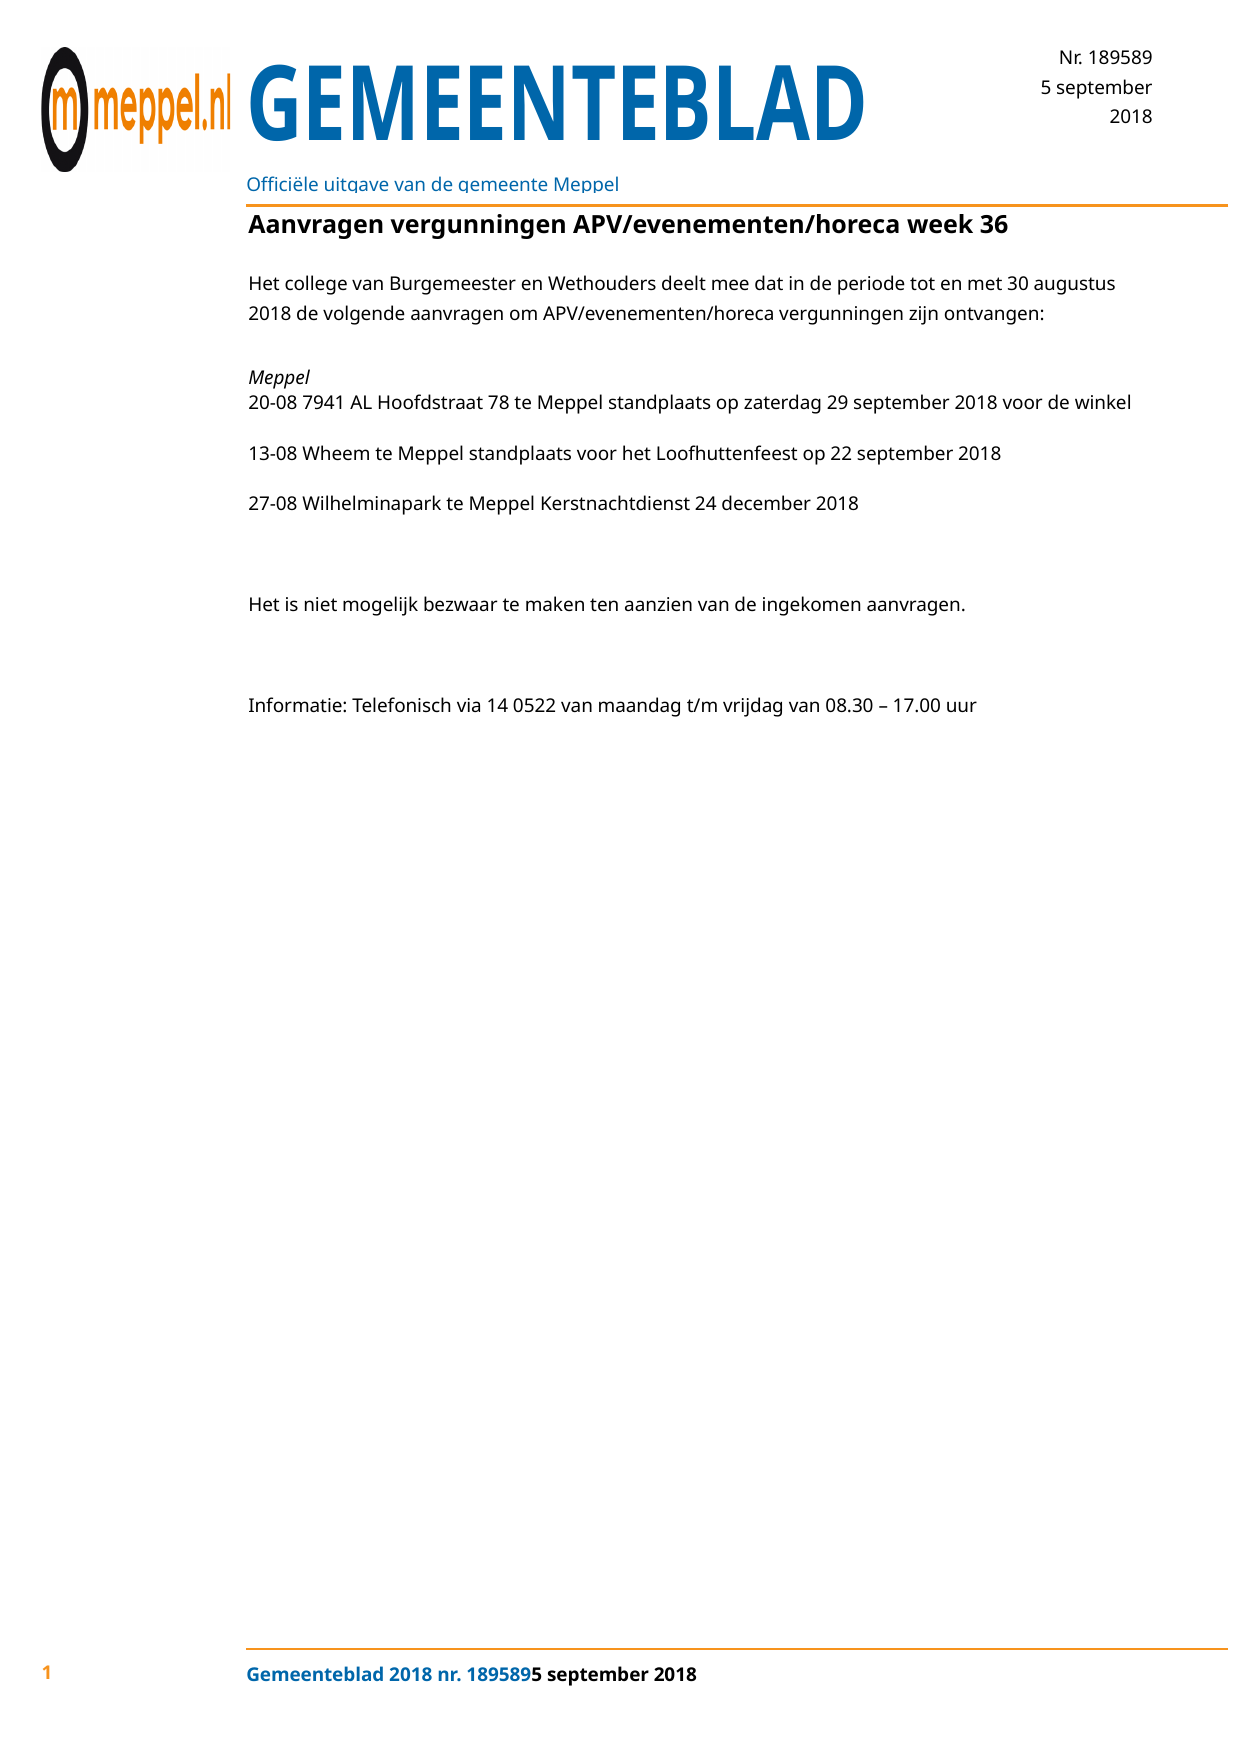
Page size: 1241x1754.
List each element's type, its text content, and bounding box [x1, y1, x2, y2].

picture [41, 47, 231, 172]
text 13-08 Wheem te Meppel standplaats voor het Loofhuttenfeest op 22 september 2018 [248, 440, 1152, 466]
text Het is niet mogelijk bezwaar te maken ten aanzien van de ingekomen aanvragen. [248, 591, 1152, 617]
text Informatie: Telefonisch via 14 0522 van maandag t/m vrijdag van 08.30 – 17.00 uur [248, 692, 1152, 718]
text 20-08 7941 AL Hoofdstraat 78 te Meppel standplaats op zaterdag 29 september 2018 voor de winkel [248, 389, 1152, 415]
text Aanvragen vergunningen APV/evenementen/horeca week 36 [248, 207, 1152, 241]
text Het college van Burgemeester en Wethouders deelt mee dat in de periode tot en met 30 augustus 2018 de volgende aanvragen om APV/evenementen/horeca vergunningen zijn ontvangen: [248, 270, 1152, 326]
text 27-08 Wilhelminapark te Meppel Kerstnachtdienst 24 december 2018 [248, 490, 1152, 516]
text Meppel [248, 364, 1152, 389]
